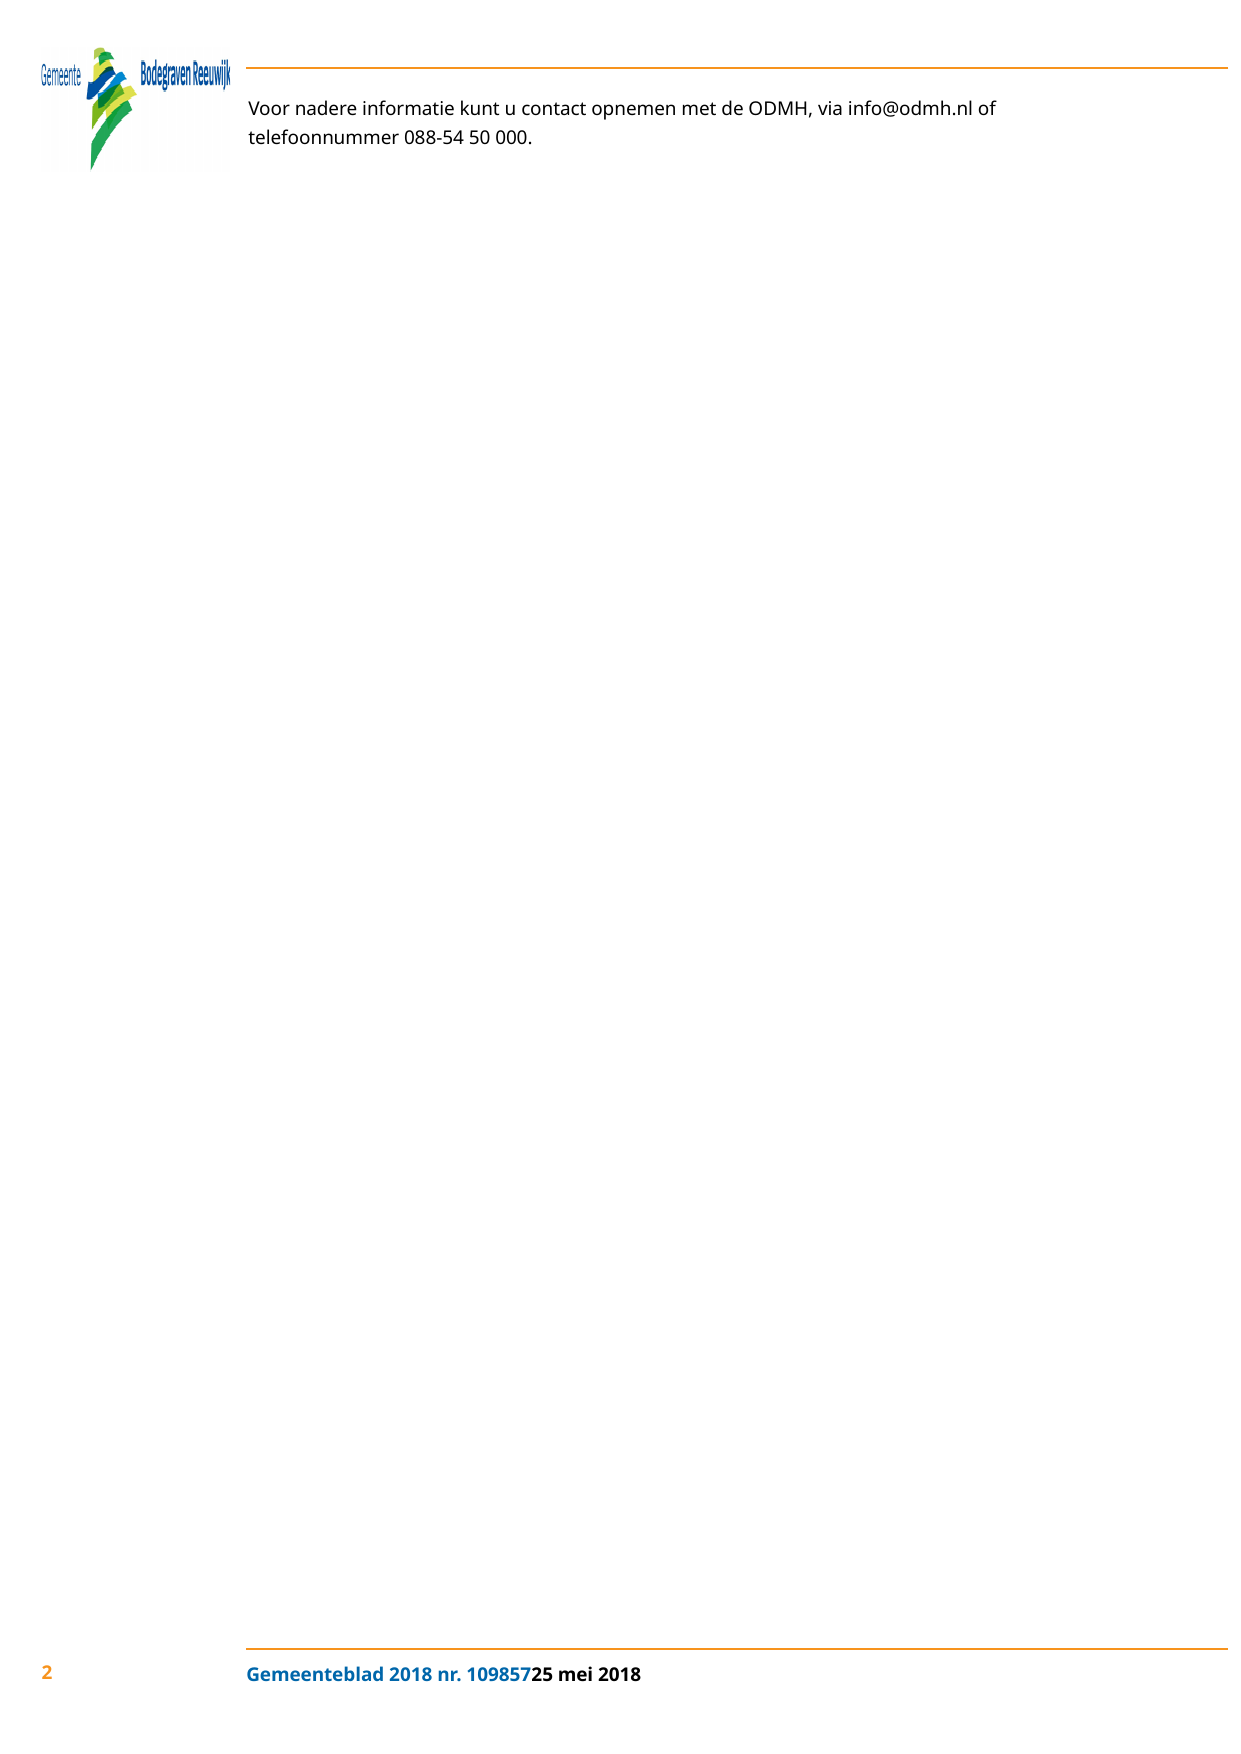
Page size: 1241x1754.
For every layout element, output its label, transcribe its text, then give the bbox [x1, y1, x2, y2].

picture [41, 47, 231, 172]
text Voor nadere informatie kunt u contact opnemen met de ODMH, via info@odmh.nl of telefoonnummer 088-54 50 000. [248, 95, 1152, 150]
